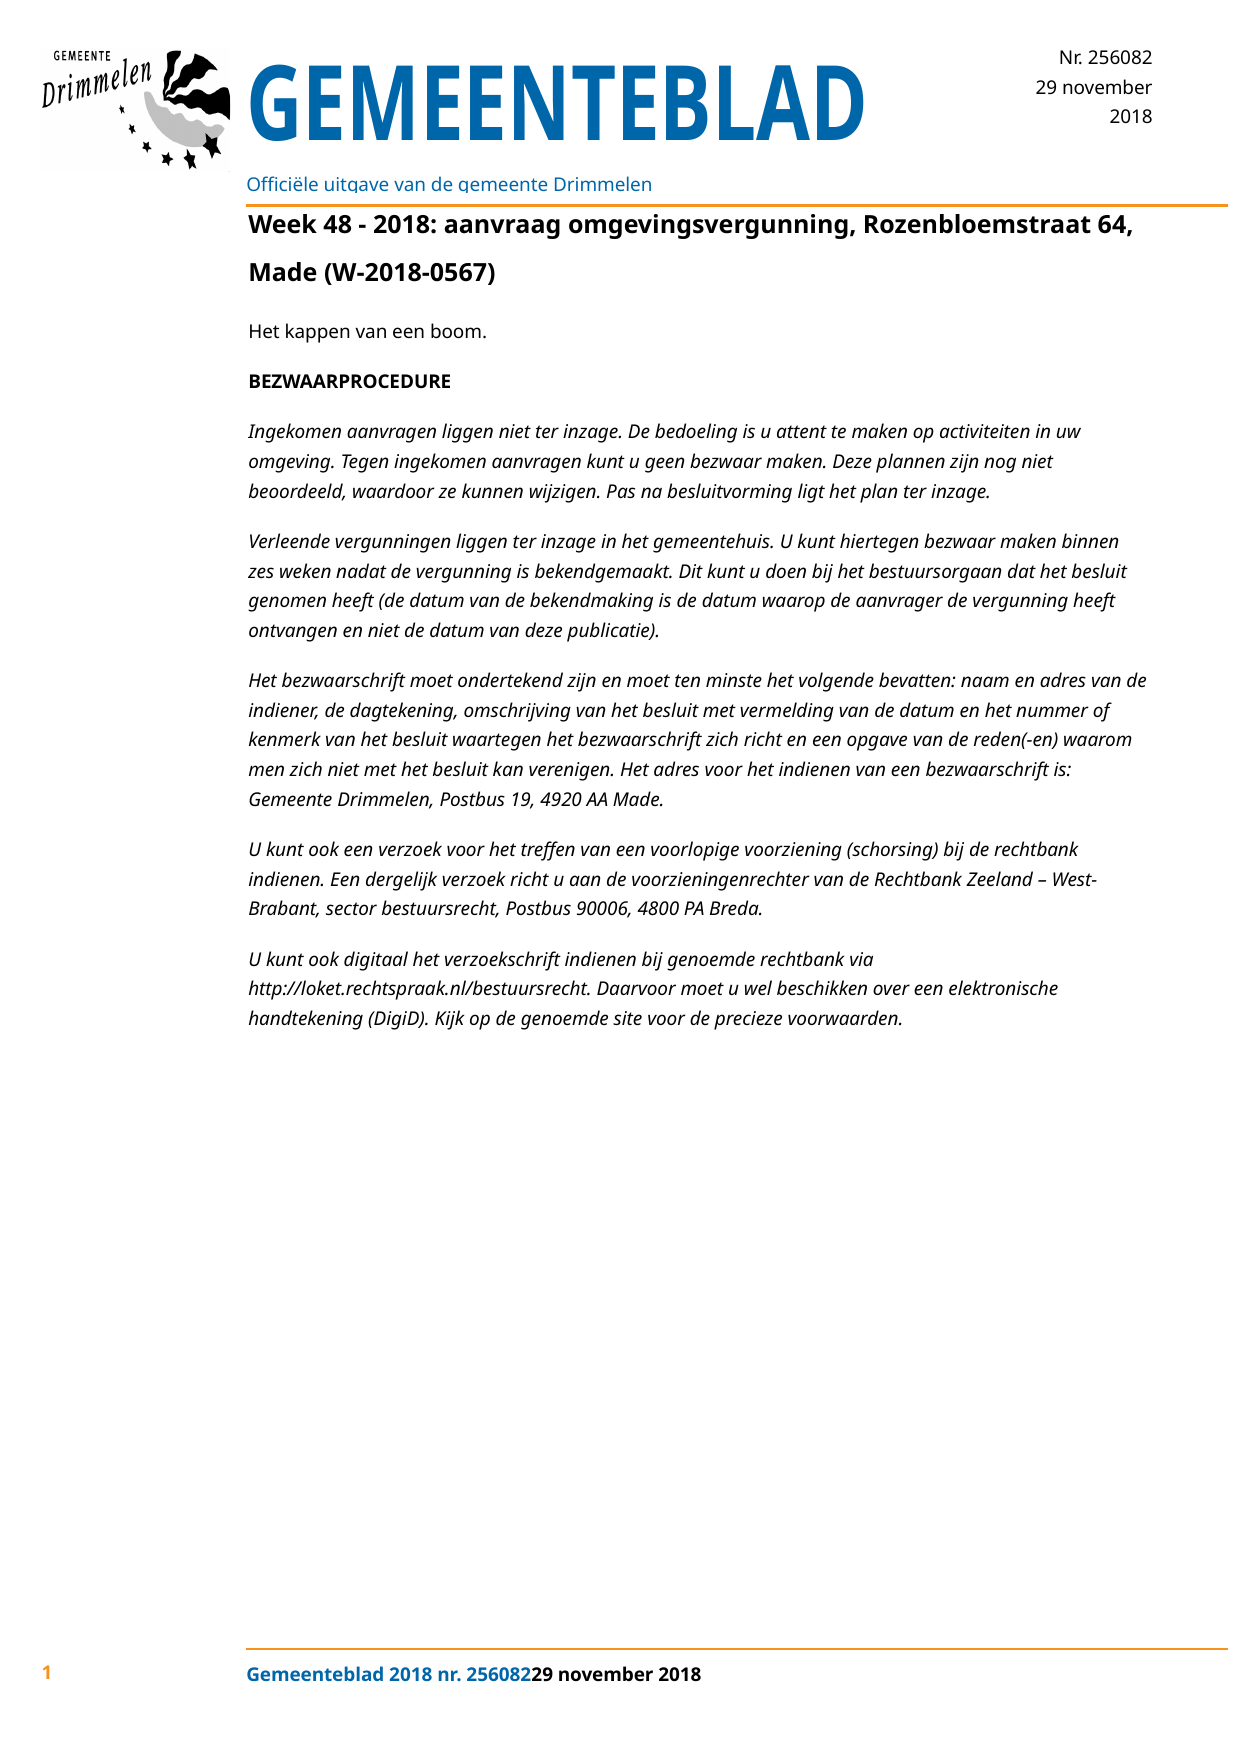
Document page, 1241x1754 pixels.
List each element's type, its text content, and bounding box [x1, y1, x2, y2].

text U kunt ook digitaal het verzoekschrift indienen bij genoemde rechtbank via http://loket.rechtspraak.nl/bestuursrecht. Daarvoor moet u wel beschikken over een elektronische handtekening (DigiD). Kijk op de genoemde site voor de precieze voorwaarden. [248, 946, 1152, 1031]
text BEZWAARPROCEDURE [248, 368, 1152, 394]
picture [41, 47, 231, 172]
text Het bezwaarschrift moet ondertekend zijn en moet ten minste het volgende bevatten: naam en adres van de indiener, de dagtekening, omschrijving van het besluit met vermelding van de datum en het nummer of kenmerk van het besluit waartegen het bezwaarschrift zich richt en een opgave van de reden(-en) waarom men zich niet met het besluit kan verenigen. Het adres voor het indienen van een bezwaarschrift is: Gemeente Drimmelen, Postbus 19, 4920 AA Made. [248, 667, 1152, 812]
text U kunt ook een verzoek voor het treffen van een voorlopige voorziening (schorsing) bij de rechtbank indienen. Een dergelijk verzoek richt u aan de voorzieningenrechter van de Rechtbank Zeeland – West-Brabant, sector bestuursrecht, Postbus 90006, 4800 PA Breda. [248, 836, 1152, 921]
text Week 48 - 2018: aanvraag omgevingsvergunning, Rozenbloemstraat 64, Made (W-2018-0567) [248, 207, 1152, 288]
text Het kappen van een boom. [248, 318, 1152, 344]
text Ingekomen aanvragen liggen niet ter inzage. De bedoeling is u attent te maken op activiteiten in uw omgeving. Tegen ingekomen aanvragen kunt u geen bezwaar maken. Deze plannen zijn nog niet beoordeeld, waardoor ze kunnen wijzigen. Pas na besluitvorming ligt het plan ter inzage. [248, 419, 1152, 504]
text Verleende vergunningen liggen ter inzage in het gemeentehuis. U kunt hiertegen bezwaar maken binnen zes weken nadat de vergunning is bekendgemaakt. Dit kunt u doen bij het bestuursorgaan dat het besluit genomen heeft (de datum van de bekendmaking is de datum waarop de aanvrager de vergunning heeft ontvangen en niet de datum van deze publicatie). [248, 528, 1152, 643]
